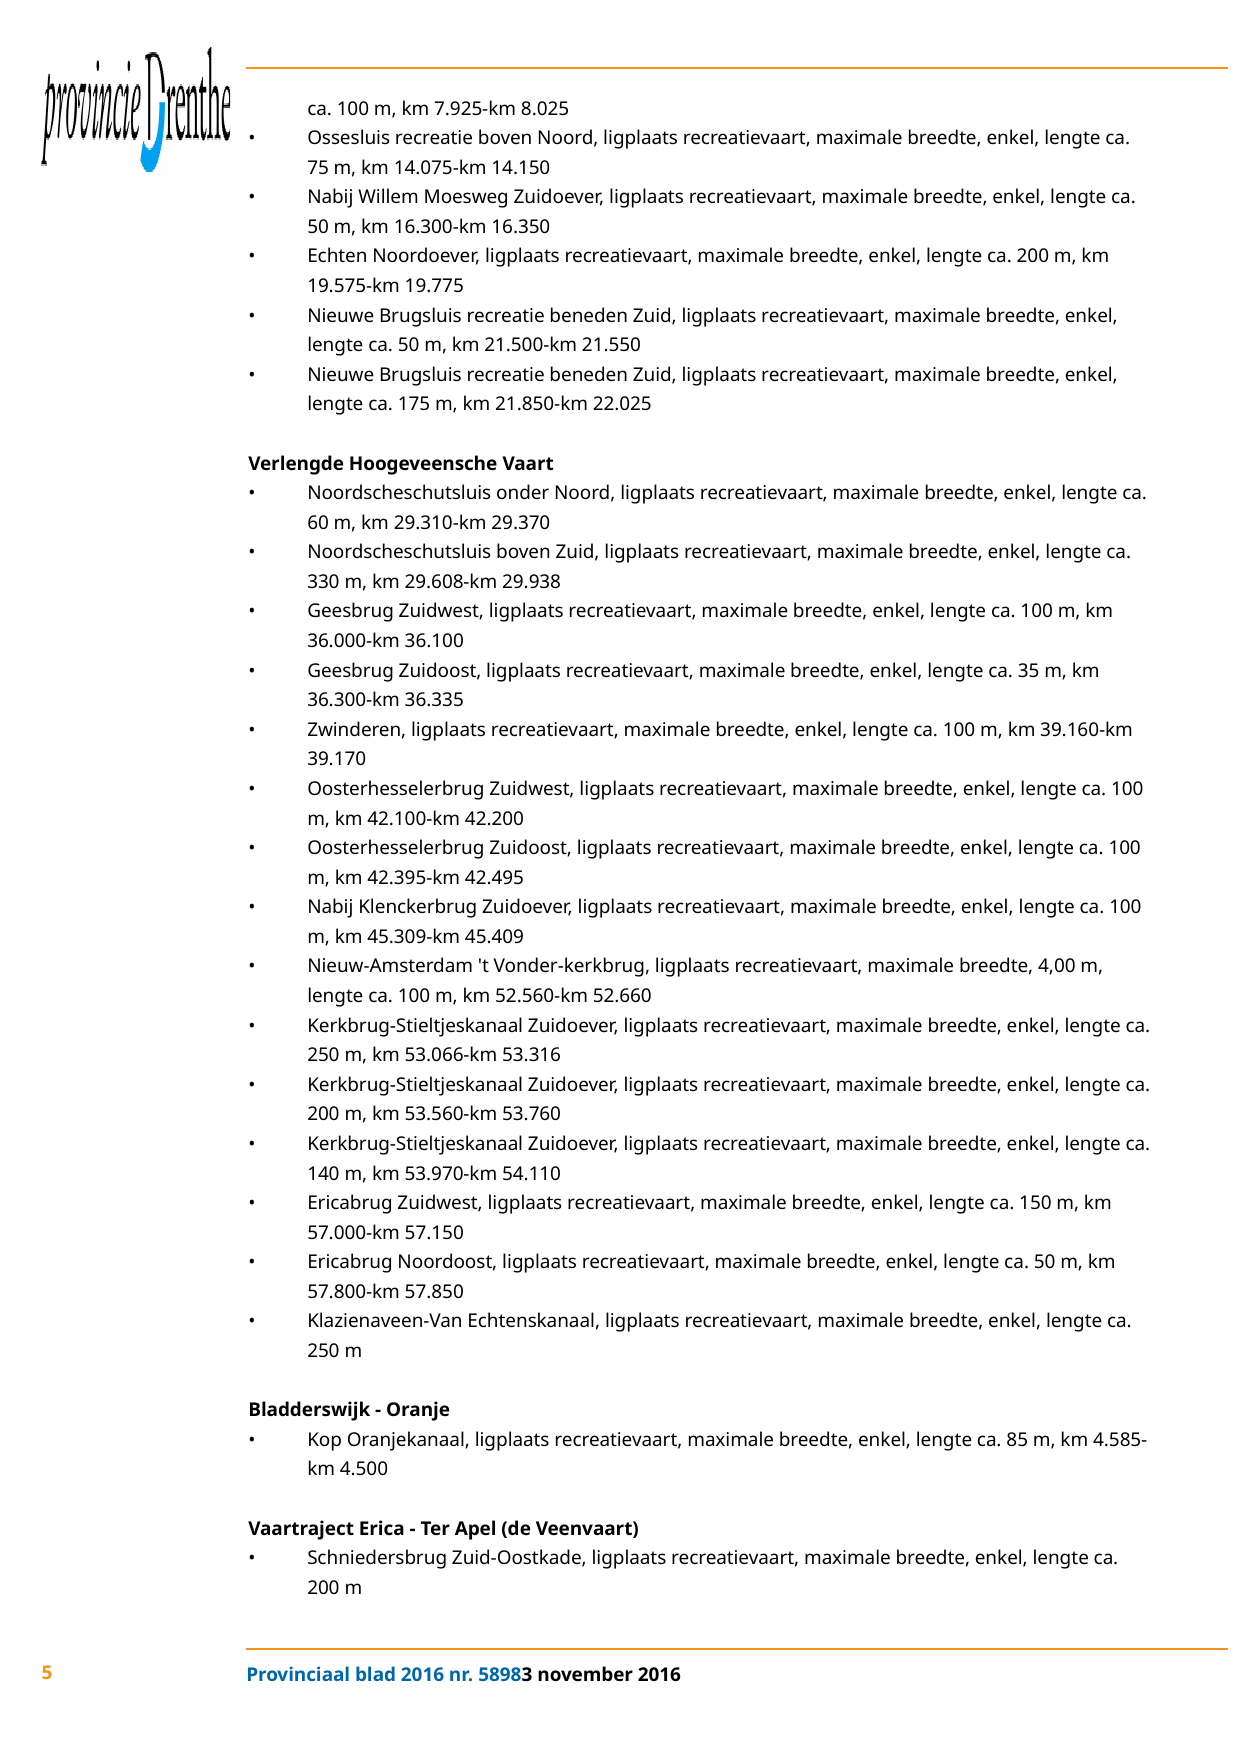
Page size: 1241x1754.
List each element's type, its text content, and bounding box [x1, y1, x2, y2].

list ca. 100 m, km 7.925-km 8.025 [248, 95, 1152, 121]
list Klazienaveen-Van Echtenskanaal, ligplaats recreatievaart, maximale breedte, enkel, lengte ca. 250 m [248, 1308, 1152, 1363]
list Schniedersbrug Zuid-Oostkade, ligplaats recreatievaart, maximale breedte, enkel, lengte ca. 200 m [248, 1544, 1152, 1600]
text Bladderswijk - Oranje [248, 1396, 1152, 1422]
list Noordscheschutsluis boven Zuid, ligplaats recreatievaart, maximale breedte, enkel, lengte ca. 330 m, km 29.608-km 29.938 [248, 538, 1152, 594]
list Ericabrug Noordoost, ligplaats recreatievaart, maximale breedte, enkel, lengte ca. 50 m, km 57.800-km 57.850 [248, 1248, 1152, 1304]
text Verlengde Hoogeveensche Vaart [248, 450, 1152, 476]
list Kerkbrug-Stieltjeskanaal Zuidoever, ligplaats recreatievaart, maximale breedte, enkel, lengte ca. 250 m, km 53.066-km 53.316 [248, 1012, 1152, 1067]
list Echten Noordoever, ligplaats recreatievaart, maximale breedte, enkel, lengte ca. 200 m, km 19.575-km 19.775 [248, 243, 1152, 298]
list Nabij Klenckerbrug Zuidoever, ligplaats recreatievaart, maximale breedte, enkel, lengte ca. 100 m, km 45.309-km 45.409 [248, 893, 1152, 949]
picture [41, 47, 231, 172]
list Kerkbrug-Stieltjeskanaal Zuidoever, ligplaats recreatievaart, maximale breedte, enkel, lengte ca. 140 m, km 53.970-km 54.110 [248, 1130, 1152, 1186]
list Oosterhesselerbrug Zuidwest, ligplaats recreatievaart, maximale breedte, enkel, lengte ca. 100 m, km 42.100-km 42.200 [248, 775, 1152, 831]
list Ericabrug Zuidwest, ligplaats recreatievaart, maximale breedte, enkel, lengte ca. 150 m, km 57.000-km 57.150 [248, 1189, 1152, 1245]
list Kerkbrug-Stieltjeskanaal Zuidoever, ligplaats recreatievaart, maximale breedte, enkel, lengte ca. 200 m, km 53.560-km 53.760 [248, 1071, 1152, 1126]
list Nieuwe Brugsluis recreatie beneden Zuid, ligplaats recreatievaart, maximale breedte, enkel, lengte ca. 50 m, km 21.500-km 21.550 [248, 302, 1152, 357]
list Geesbrug Zuidoost, ligplaats recreatievaart, maximale breedte, enkel, lengte ca. 35 m, km 36.300-km 36.335 [248, 657, 1152, 712]
text Vaartraject Erica - Ter Apel (de Veenvaart) [248, 1515, 1152, 1541]
list Nieuwe Brugsluis recreatie beneden Zuid, ligplaats recreatievaart, maximale breedte, enkel, lengte ca. 175 m, km 21.850-km 22.025 [248, 361, 1152, 416]
list Zwinderen, ligplaats recreatievaart, maximale breedte, enkel, lengte ca. 100 m, km 39.160-km 39.170 [248, 716, 1152, 771]
list Kop Oranjekanaal, ligplaats recreatievaart, maximale breedte, enkel, lengte ca. 85 m, km 4.585-km 4.500 [248, 1426, 1152, 1481]
list Nabij Willem Moesweg Zuidoever, ligplaats recreatievaart, maximale breedte, enkel, lengte ca. 50 m, km 16.300-km 16.350 [248, 183, 1152, 239]
list Geesbrug Zuidwest, ligplaats recreatievaart, maximale breedte, enkel, lengte ca. 100 m, km 36.000-km 36.100 [248, 598, 1152, 653]
list Ossesluis recreatie boven Noord, ligplaats recreatievaart, maximale breedte, enkel, lengte ca. 75 m, km 14.075-km 14.150 [248, 124, 1152, 180]
list Oosterhesselerbrug Zuidoost, ligplaats recreatievaart, maximale breedte, enkel, lengte ca. 100 m, km 42.395-km 42.495 [248, 834, 1152, 890]
list Nieuw-Amsterdam 't Vonder-kerkbrug, ligplaats recreatievaart, maximale breedte, 4,00 m, lengte ca. 100 m, km 52.560-km 52.660 [248, 953, 1152, 1008]
list Noordscheschutsluis onder Noord, ligplaats recreatievaart, maximale breedte, enkel, lengte ca. 60 m, km 29.310-km 29.370 [248, 479, 1152, 535]
